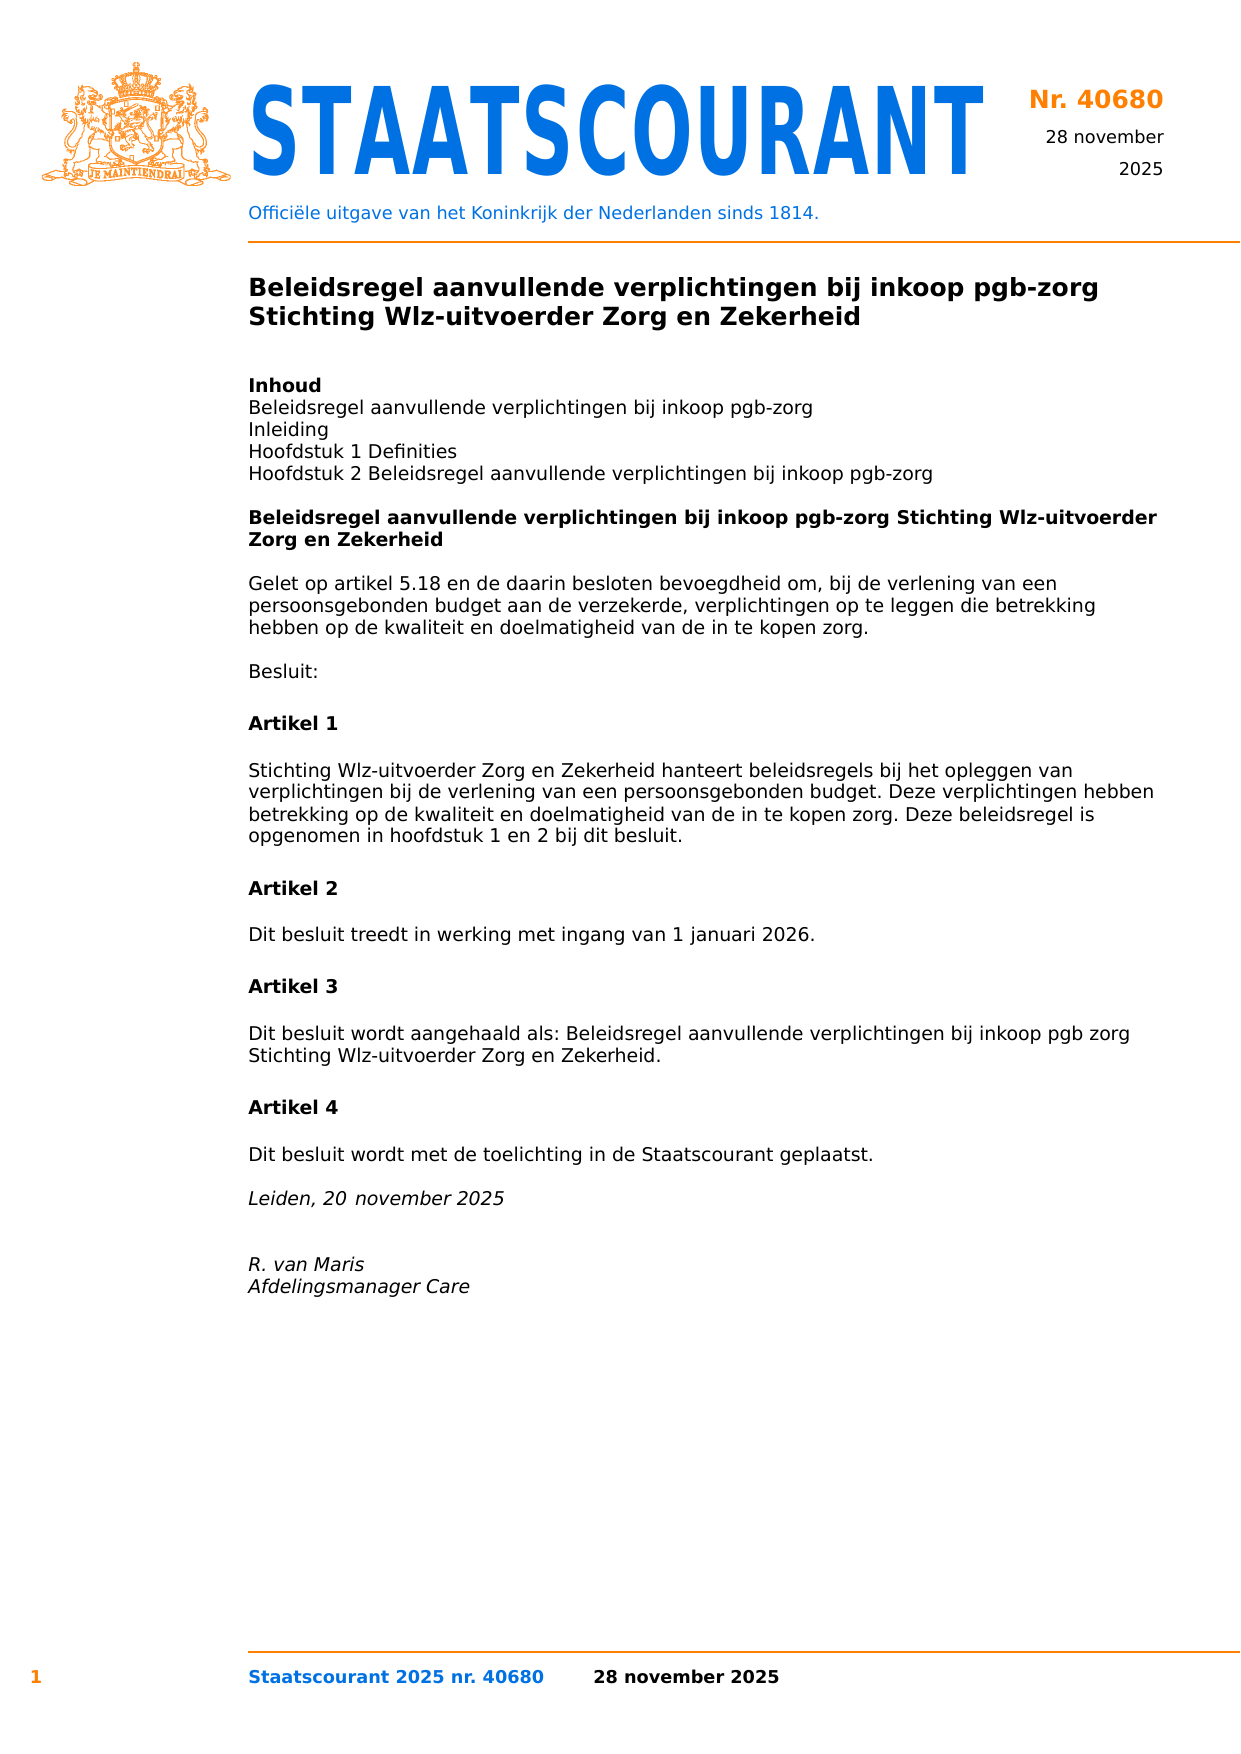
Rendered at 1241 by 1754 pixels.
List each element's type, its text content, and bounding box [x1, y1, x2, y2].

table_cell 28 november [998, 121, 1240, 153]
table_header [25, 62, 248, 241]
subtitle Beleidsregel aanvullende verplichtingen bij inkoop pgb-zorg Stichting Wlz-uitvoerder Zorg en Zekerheid [248, 273, 1163, 331]
text Hoofdstuk 1 Definities [248, 441, 1163, 463]
text Dit besluit treedt in werking met ingang van 1 januari 2026. [248, 924, 1163, 946]
text Dit besluit wordt met de toelichting in de Staatscourant geplaatst. [248, 1144, 1163, 1166]
table_header STAATSCOURANT [248, 62, 998, 203]
text Dit besluit wordt aangehaald als: Beleidsregel aanvullende verplichtingen bij inkoop pgb zorg Stichting Wlz-uitvoerder Zorg en Zekerheid. [248, 1023, 1163, 1067]
subtitle Artikel 4 [248, 1097, 1163, 1119]
text Stichting Wlz-uitvoerder Zorg en Zekerheid hanteert beleidsregels bij het opleggen van verplichtingen bij de verlening van een persoonsgebonden budget. Deze verplichtingen hebben betrekking op de kwaliteit en doelmatigheid van de in te kopen zorg. Deze beleidsregel is opgenomen in hoofdstuk 1 en 2 bij dit besluit. [248, 759, 1163, 847]
text Beleidsregel aanvullende verplichtingen bij inkoop pgb-zorg [248, 397, 1163, 419]
text Besluit: [248, 661, 1163, 682]
subtitle Artikel 1 [248, 712, 1163, 734]
subtitle Artikel 2 [248, 877, 1163, 899]
table_cell Officiële uitgave van het Koninkrijk der Nederlanden sinds 1814. [248, 203, 1240, 241]
text Leiden, 20 november 2025 [248, 1188, 1163, 1210]
subtitle Artikel 3 [248, 976, 1163, 998]
text Gelet op artikel 5.18 en de daarin besloten bevoegdheid om, bij de verlening van een persoonsgebonden budget aan de verzekerde, verplichtingen op te leggen die betrekking hebben op de kwaliteit en doelmatigheid van de in te kopen zorg. [248, 573, 1163, 639]
text Inhoud [248, 375, 1163, 397]
text Inleiding [248, 419, 1163, 441]
text Hoofdstuk 2 Beleidsregel aanvullende verplichtingen bij inkoop pgb-zorg [248, 463, 1163, 485]
table_cell 2025 [998, 153, 1240, 203]
picture [41, 62, 231, 186]
text Beleidsregel aanvullende verplichtingen bij inkoop pgb-zorg Stichting Wlz-uitvoerder Zorg en Zekerheid [248, 507, 1163, 551]
text R. van Maris Afdelingsmanager Care [248, 1232, 1163, 1298]
table_header Nr. 40680 [998, 62, 1240, 121]
